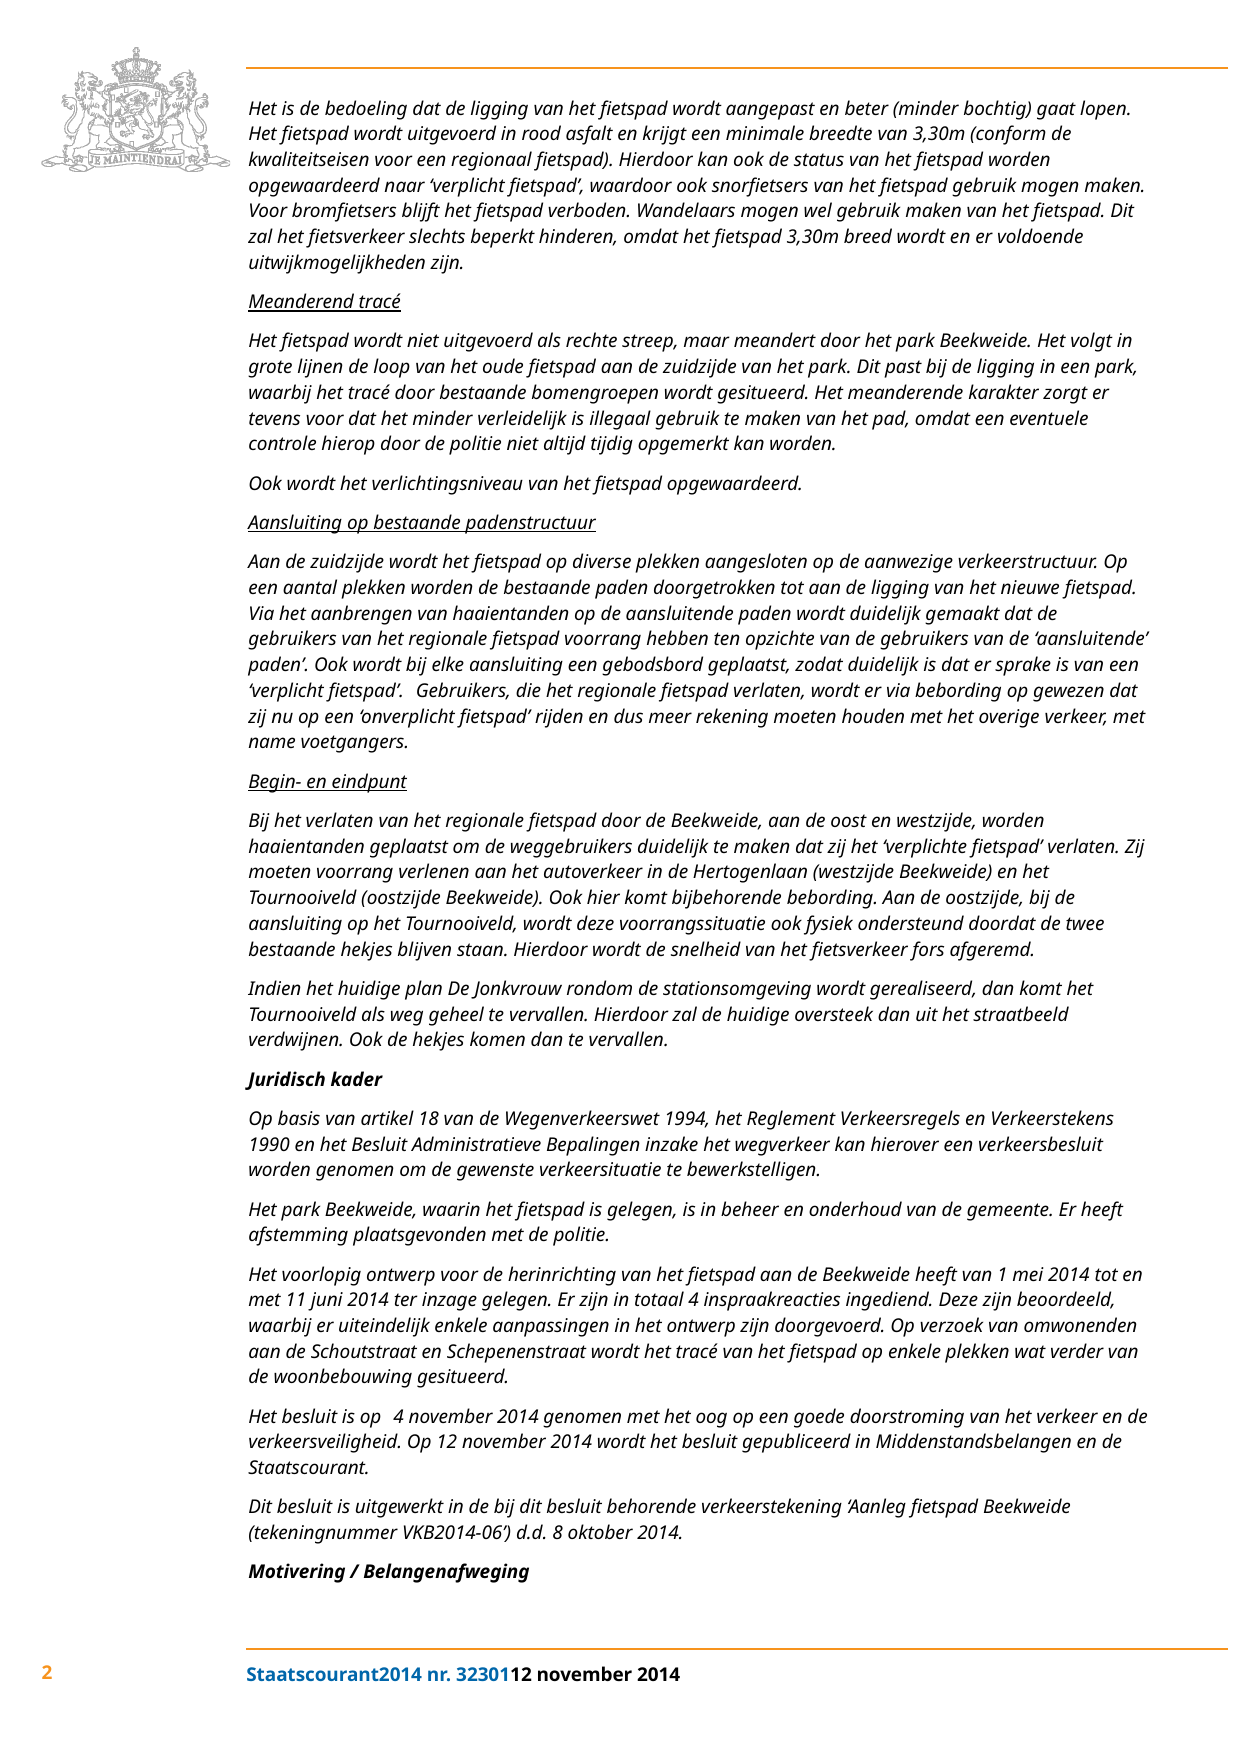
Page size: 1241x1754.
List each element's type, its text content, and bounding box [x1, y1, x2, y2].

text Het fietspad wordt niet uitgevoerd als rechte streep, maar meandert door het park Beekweide. Het volgt in grote lijnen de loop van het oude fietspad aan de zuidzijde van het park. Dit past bij de ligging in een park, waarbij het tracé door bestaande bomengroepen wordt gesitueerd. Het meanderende karakter zorgt er tevens voor dat het minder verleidelijk is illegaal gebruik te maken van het pad, omdat een eventuele controle hierop door de politie niet altijd tijdig opgemerkt kan worden. [248, 328, 1152, 456]
text Bij het verlaten van het regionale fietspad door de Beekweide, aan de oost en westzijde, worden haaientanden geplaatst om de weggebruikers duidelijk te maken dat zij het ‘verplichte fietspad’ verlaten. Zij moeten voorrang verlenen aan het autoverkeer in de Hertogenlaan (westzijde Beekweide) en het Tournooiveld (oostzijde Beekweide). Ook hier komt bijbehorende bebording. Aan de oostzijde, bij de aansluiting op het Tournooiveld, wordt deze voorrangssituatie ook fysiek ondersteund doordat de twee bestaande hekjes blijven staan. Hierdoor wordt de snelheid van het fietsverkeer fors afgeremd. [248, 807, 1152, 961]
text Ook wordt het verlichtingsniveau van het fietspad opgewaardeerd. [248, 470, 1152, 496]
text Op basis van artikel 18 van de Wegenverkeerswet 1994, het Reglement Verkeersregels en Verkeerstekens 1990 en het Besluit Administratieve Bepalingen inzake het wegverkeer kan hierover een verkeersbesluit worden genomen om de gewenste verkeersituatie te bewerkstelligen. [248, 1105, 1152, 1182]
text Indien het huidige plan De Jonkvrouw rondom de stationsomgeving wordt gerealiseerd, dan komt het Tournooiveld als weg geheel te vervallen. Hierdoor zal de huidige oversteek dan uit het straatbeeld verdwijnen. Ook de hekjes komen dan te vervallen. [248, 975, 1152, 1052]
text Het voorlopig ontwerp voor de herinrichting van het fietspad aan de Beekweide heeft van 1 mei 2014 tot en met 11 juni 2014 ter inzage gelegen. Er zijn in totaal 4 inspraakreacties ingediend. Deze zijn beoordeeld, waarbij er uiteindelijk enkele aanpassingen in het ontwerp zijn doorgevoerd. Op verzoek van omwonenden aan de Schoutstraat en Schepenenstraat wordt het tracé van het fietspad op enkele plekken wat verder van de woonbebouwing gesitueerd. [248, 1261, 1152, 1389]
picture [41, 47, 231, 172]
text Begin- en eindpunt [248, 768, 1152, 793]
text Het is de bedoeling dat de ligging van het fietspad wordt aangepast en beter (minder bochtig) gaat lopen. Het fietspad wordt uitgevoerd in rood asfalt en krijgt een minimale breedte van 3,30m (conform de kwaliteitseisen voor een regionaal fietspad). Hierdoor kan ook de status van het fietspad worden opgewaardeerd naar ‘verplicht fietspad’, waardoor ook snorfietsers van het fietspad gebruik mogen maken. Voor bromfietsers blijft het fietspad verboden. Wandelaars mogen wel gebruik maken van het fietspad. Dit zal het fietsverkeer slechts beperkt hinderen, omdat het fietspad 3,30m breed wordt en er voldoende uitwijkmogelijkheden zijn. [248, 95, 1152, 275]
text Het besluit is op 4 november 2014 genomen met het oog op een goede doorstroming van het verkeer en de verkeersveiligheid. Op 12 november 2014 wordt het besluit gepubliceerd in Middenstandsbelangen en de Staatscourant. [248, 1403, 1152, 1480]
text Juridisch kader [248, 1066, 1152, 1091]
text Meanderend tracé [248, 288, 1152, 314]
text Aansluiting op bestaande padenstructuur [248, 509, 1152, 535]
text Het park Beekweide, waarin het fietspad is gelegen, is in beheer en onderhoud van de gemeente. Er heeft afstemming plaatsgevonden met de politie. [248, 1196, 1152, 1247]
text Motivering / Belangenafweging [248, 1559, 1152, 1584]
text Aan de zuidzijde wordt het fietspad op diverse plekken aangesloten op de aanwezige verkeerstructuur. Op een aantal plekken worden de bestaande paden doorgetrokken tot aan de ligging van het nieuwe fietspad. Via het aanbrengen van haaientanden op de aansluitende paden wordt duidelijk gemaakt dat de gebruikers van het regionale fietspad voorrang hebben ten opzichte van de gebruikers van de ‘aansluitende’ paden’. Ook wordt bij elke aansluiting een gebodsbord geplaatst, zodat duidelijk is dat er sprake is van een ‘verplicht fietspad’. Gebruikers, die het regionale fietspad verlaten, wordt er via bebording op gewezen dat zij nu op een ‘onverplicht fietspad’ rijden en dus meer rekening moeten houden met het overige verkeer, met name voetgangers. [248, 548, 1152, 754]
text Dit besluit is uitgewerkt in de bij dit besluit behorende verkeerstekening ‘Aanleg fietspad Beekweide (tekeningnummer VKB2014-06’) d.d. 8 oktober 2014. [248, 1494, 1152, 1545]
